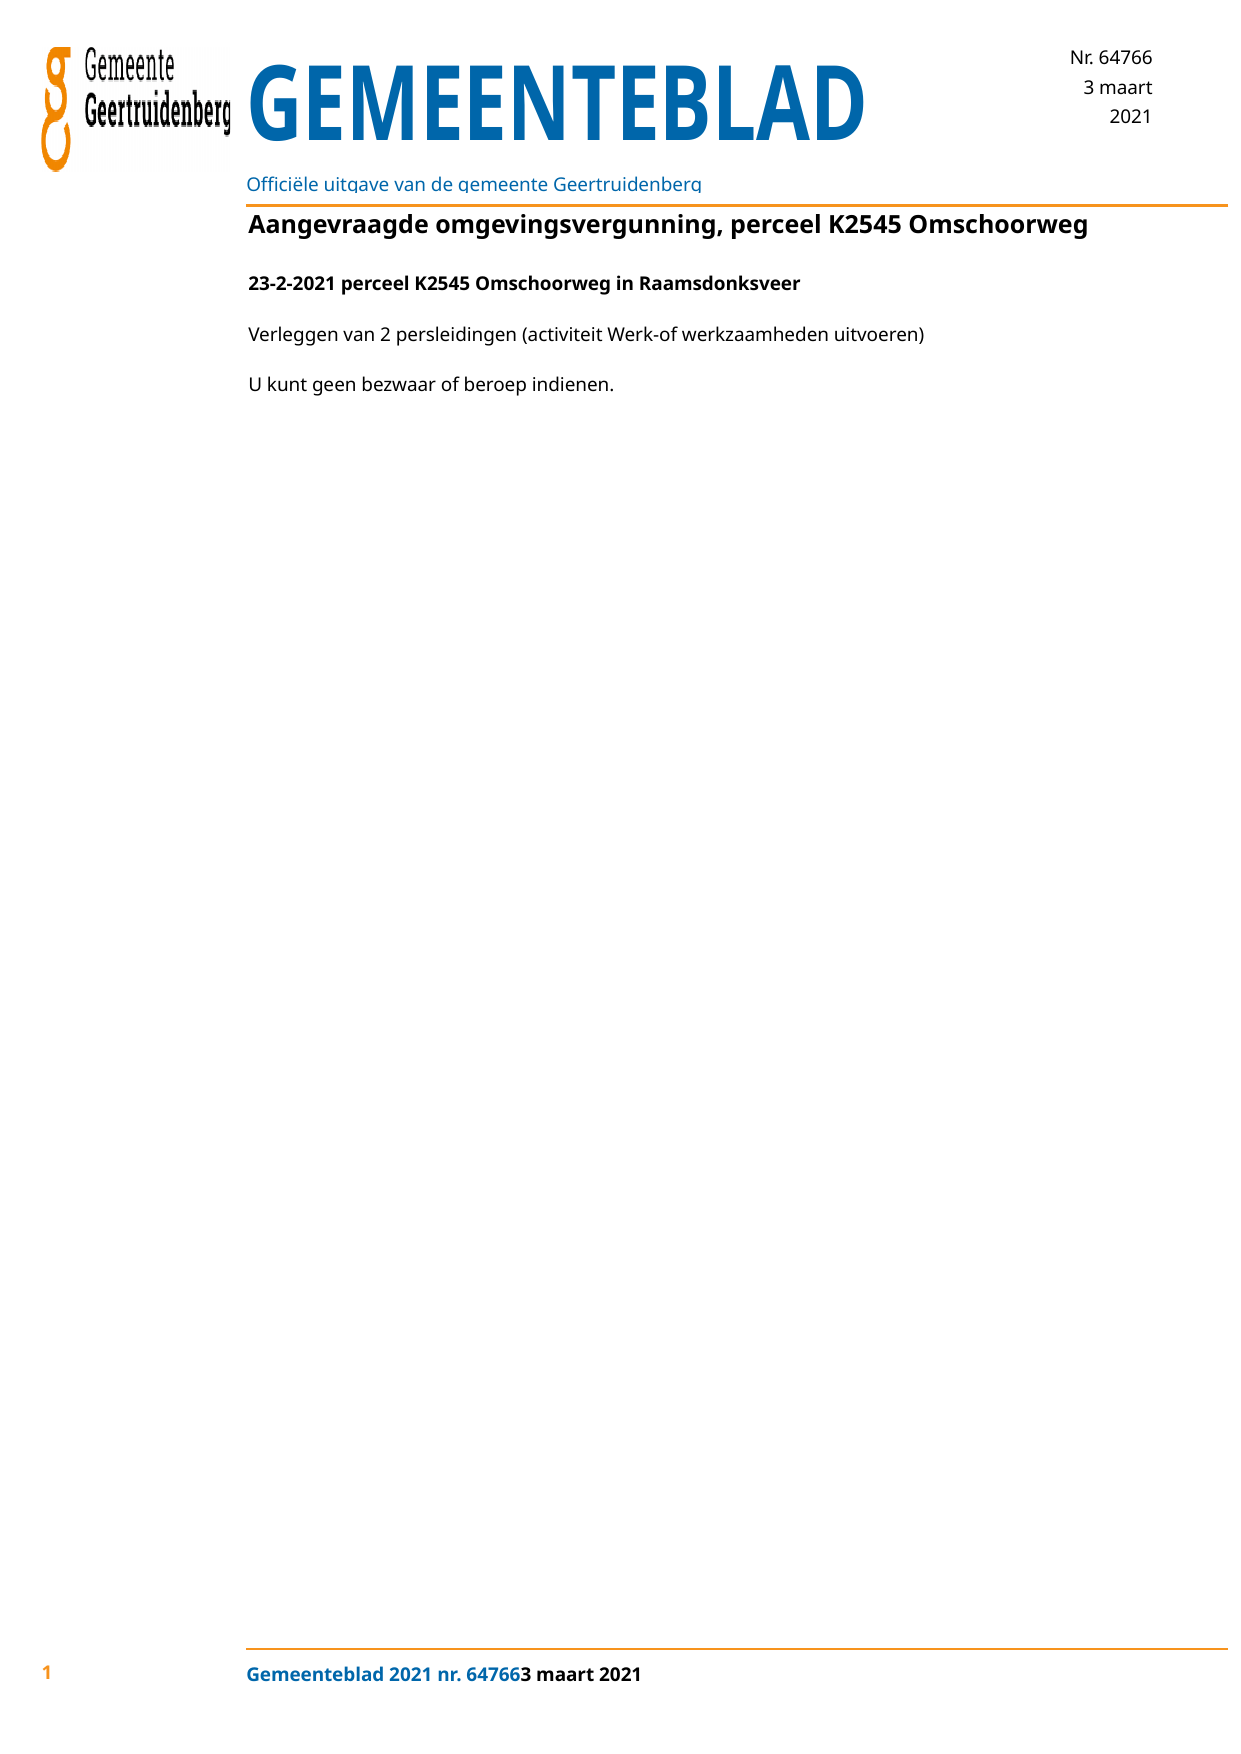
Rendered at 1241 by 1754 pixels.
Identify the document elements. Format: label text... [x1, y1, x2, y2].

text Verleggen van 2 persleidingen (activiteit Werk-of werkzaamheden uitvoeren) [248, 321, 1152, 346]
text Aangevraagde omgevingsvergunning, perceel K2545 Omschoorweg [248, 207, 1152, 241]
picture [41, 47, 231, 172]
text 23-2-2021 perceel K2545 Omschoorweg in Raamsdonksveer [248, 270, 1152, 296]
text U kunt geen bezwaar of beroep indienen. [248, 371, 1152, 397]
